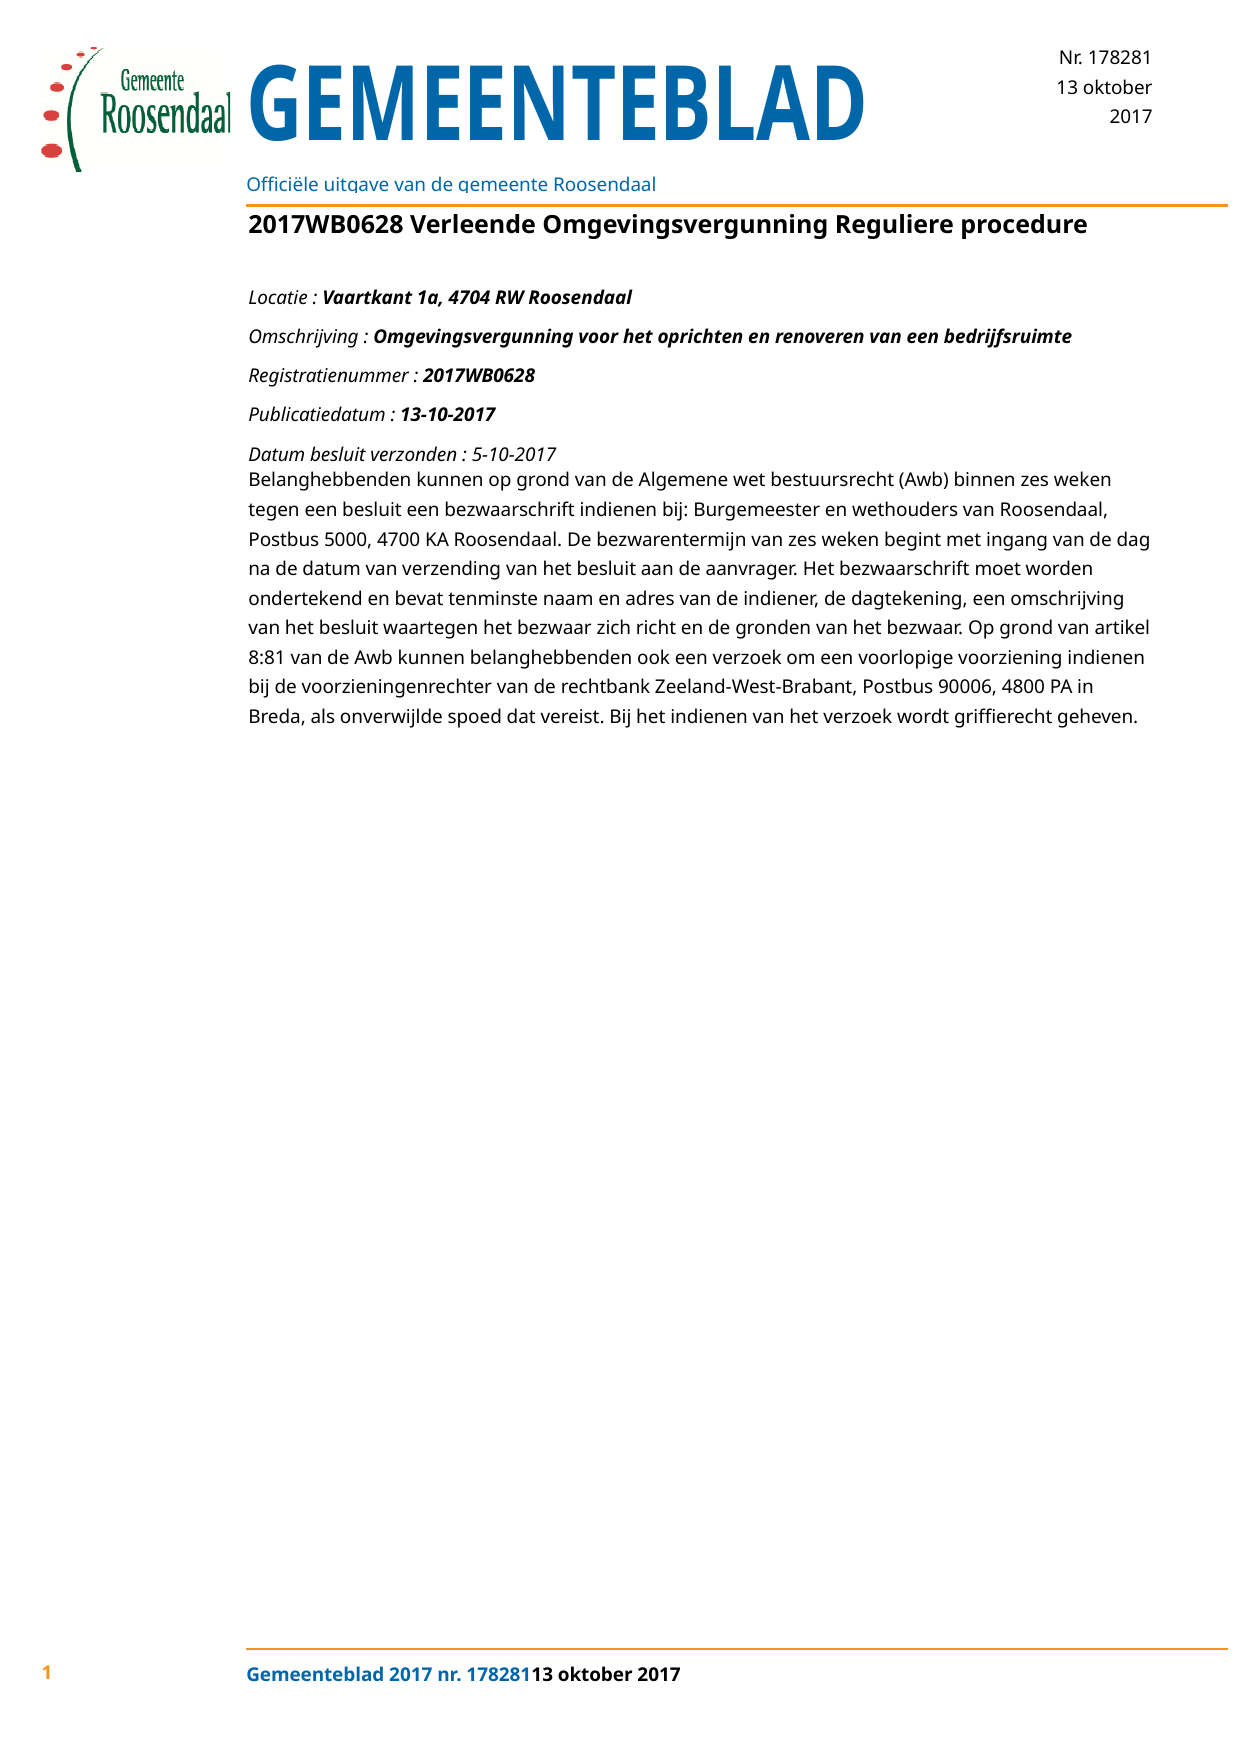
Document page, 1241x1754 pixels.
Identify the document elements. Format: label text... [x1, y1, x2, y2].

text Belanghebbenden kunnen op grond van de Algemene wet bestuursrecht (Awb) binnen zes weken tegen een besluit een bezwaarschrift indienen bij: Burgemeester en wethouders van Roosendaal, Postbus 5000, 4700 KA Roosendaal. De bezwarentermijn van zes weken begint met ingang van de dag na de datum van verzending van het besluit aan de aanvrager. Het bezwaarschrift moet worden ondertekend en bevat tenminste naam en adres van de indiener, de dagtekening, een omschrijving van het besluit waartegen het bezwaar zich richt en de gronden van het bezwaar. Op grond van artikel 8:81 van de Awb kunnen belanghebbenden ook een verzoek om een voorlopige voorziening indienen bij de voorzieningenrechter van de rechtbank Zeeland-West-Brabant, Postbus 90006, 4800 PA in Breda, als onverwijlde spoed dat vereist. Bij het indienen van het verzoek wordt griffierecht geheven. [248, 467, 1152, 729]
text Publicatiedatum : 13-10-2017 [248, 402, 1152, 427]
text Locatie : Vaartkant 1a, 4704 RW Roosendaal [248, 284, 1152, 309]
text Datum besluit verzonden : 5-10-2017 [248, 441, 1152, 467]
text 2017WB0628 Verleende Omgevingsvergunning Reguliere procedure [248, 207, 1152, 241]
text Omschrijving : Omgevingsvergunning voor het oprichten en renoveren van een bedrijfsruimte [248, 323, 1152, 349]
picture [41, 47, 231, 172]
text Registratienummer : 2017WB0628 [248, 362, 1152, 388]
